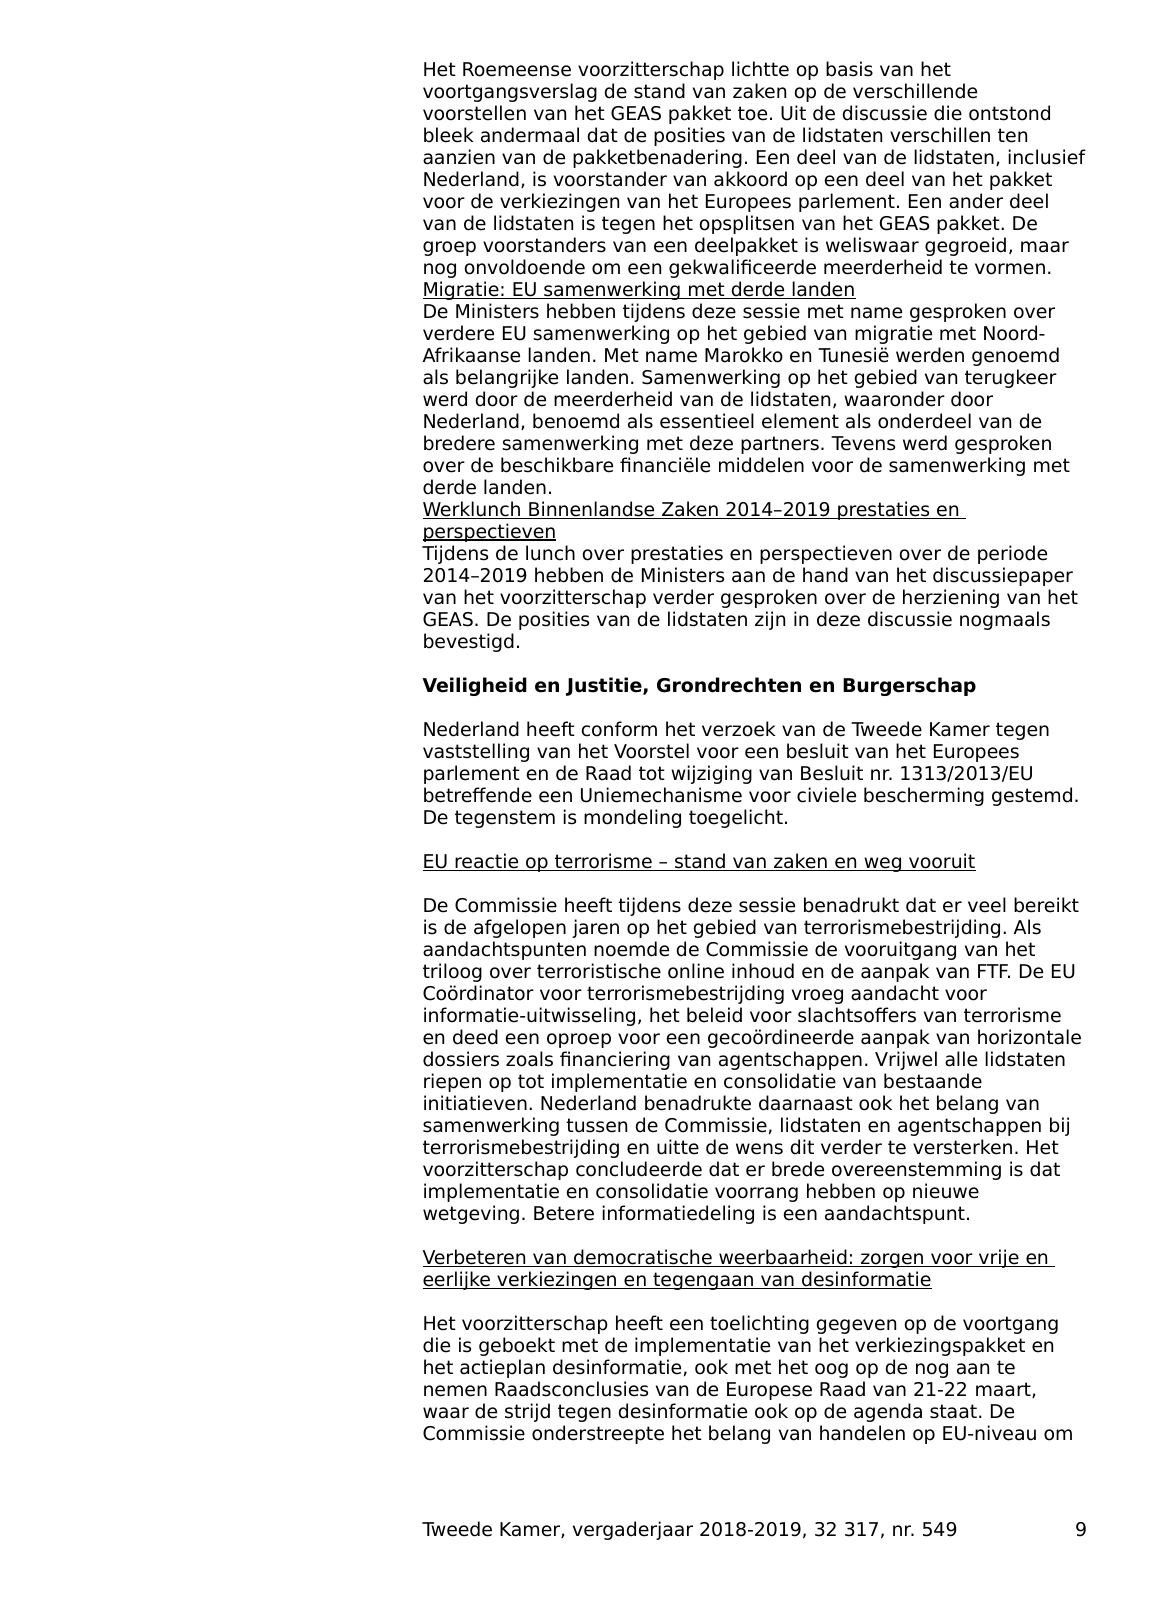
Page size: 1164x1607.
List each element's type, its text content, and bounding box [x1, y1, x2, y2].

text Het Roemeense voorzitterschap lichtte op basis van het voortgangsverslag de stand van zaken op de verschillende voorstellen van het GEAS pakket toe. Uit de discussie die ontstond bleek andermaal dat de posities van de lidstaten verschillen ten aanzien van de pakketbenadering. Een deel van de lidstaten, inclusief Nederland, is voorstander van akkoord op een deel van het pakket voor de verkiezingen van het Europees parlement. Een ander deel van de lidstaten is tegen het opsplitsen van het GEAS pakket. De groep voorstanders van een deelpakket is weliswaar gegroeid, maar nog onvoldoende om een gekwalificeerde meerderheid te vormen. [422, 59, 1087, 279]
text Tijdens de lunch over prestaties en perspectieven over de periode 2014–2019 hebben de Ministers aan de hand van het discussiepaper van het voorzitterschap verder gesproken over de herziening van het GEAS. De posities van de lidstaten zijn in deze discussie nogmaals bevestigd. [422, 543, 1087, 652]
subtitle Verbeteren van democratische weerbaarheid: zorgen voor vrije en eerlijke verkiezingen en tegengaan van desinformatie [422, 1247, 1087, 1291]
text De Ministers hebben tijdens deze sessie met name gesproken over verdere EU samenwerking op het gebied van migratie met Noord-Afrikaanse landen. Met name Marokko en Tunesië werden genoemd als belangrijke landen. Samenwerking op het gebied van terugkeer werd door de meerderheid van de lidstaten, waaronder door Nederland, benoemd als essentieel element als onderdeel van de bredere samenwerking met deze partners. Tevens werd gesproken over de beschikbare financiële middelen voor de samenwerking met derde landen. [422, 301, 1087, 499]
text Werklunch Binnenlandse Zaken 2014–2019 prestaties en perspectieven [422, 499, 1087, 543]
text De Commissie heeft tijdens deze sessie benadrukt dat er veel bereikt is de afgelopen jaren op het gebied van terrorismebestrijding. Als aandachtspunten noemde de Commissie de vooruitgang van het triloog over terroristische online inhoud en de aanpak van FTF. De EU Coördinator voor terrorismebestrijding vroeg aandacht voor informatie-uitwisseling, het beleid voor slachtsoffers van terrorisme en deed een oproep voor een gecoördineerde aanpak van horizontale dossiers zoals financiering van agentschappen. Vrijwel alle lidstaten riepen op tot implementatie en consolidatie van bestaande initiatieven. Nederland benadrukte daarnaast ook het belang van samenwerking tussen de Commissie, lidstaten en agentschappen bij terrorismebestrijding en uitte de wens dit verder te versterken. Het voorzitterschap concludeerde dat er brede overeenstemming is dat implementatie en consolidatie voorrang hebben op nieuwe wetgeving. Betere informatiedeling is een aandachtspunt. [422, 895, 1087, 1225]
subtitle Veiligheid en Justitie, Grondrechten en Burgerschap [422, 675, 1087, 697]
text Nederland heeft conform het verzoek van de Tweede Kamer tegen vaststelling van het Voorstel voor een besluit van het Europees parlement en de Raad tot wijziging van Besluit nr. 1313/2013/EU betreffende een Uniemechanisme voor civiele bescherming gestemd. De tegenstem is mondeling toegelicht. [422, 719, 1087, 829]
subtitle EU reactie op terrorisme – stand van zaken en weg vooruit [422, 851, 1087, 873]
text Het voorzitterschap heeft een toelichting gegeven op de voortgang die is geboekt met de implementatie van het verkiezingspakket en het actieplan desinformatie, ook met het oog op de nog aan te nemen Raadsconclusies van de Europese Raad van 21-22 maart, waar de strijd tegen desinformatie ook op de agenda staat. De Commissie onderstreepte het belang van handelen op EU-niveau om [422, 1313, 1087, 1445]
text Migratie: EU samenwerking met derde landen [422, 279, 1087, 301]
